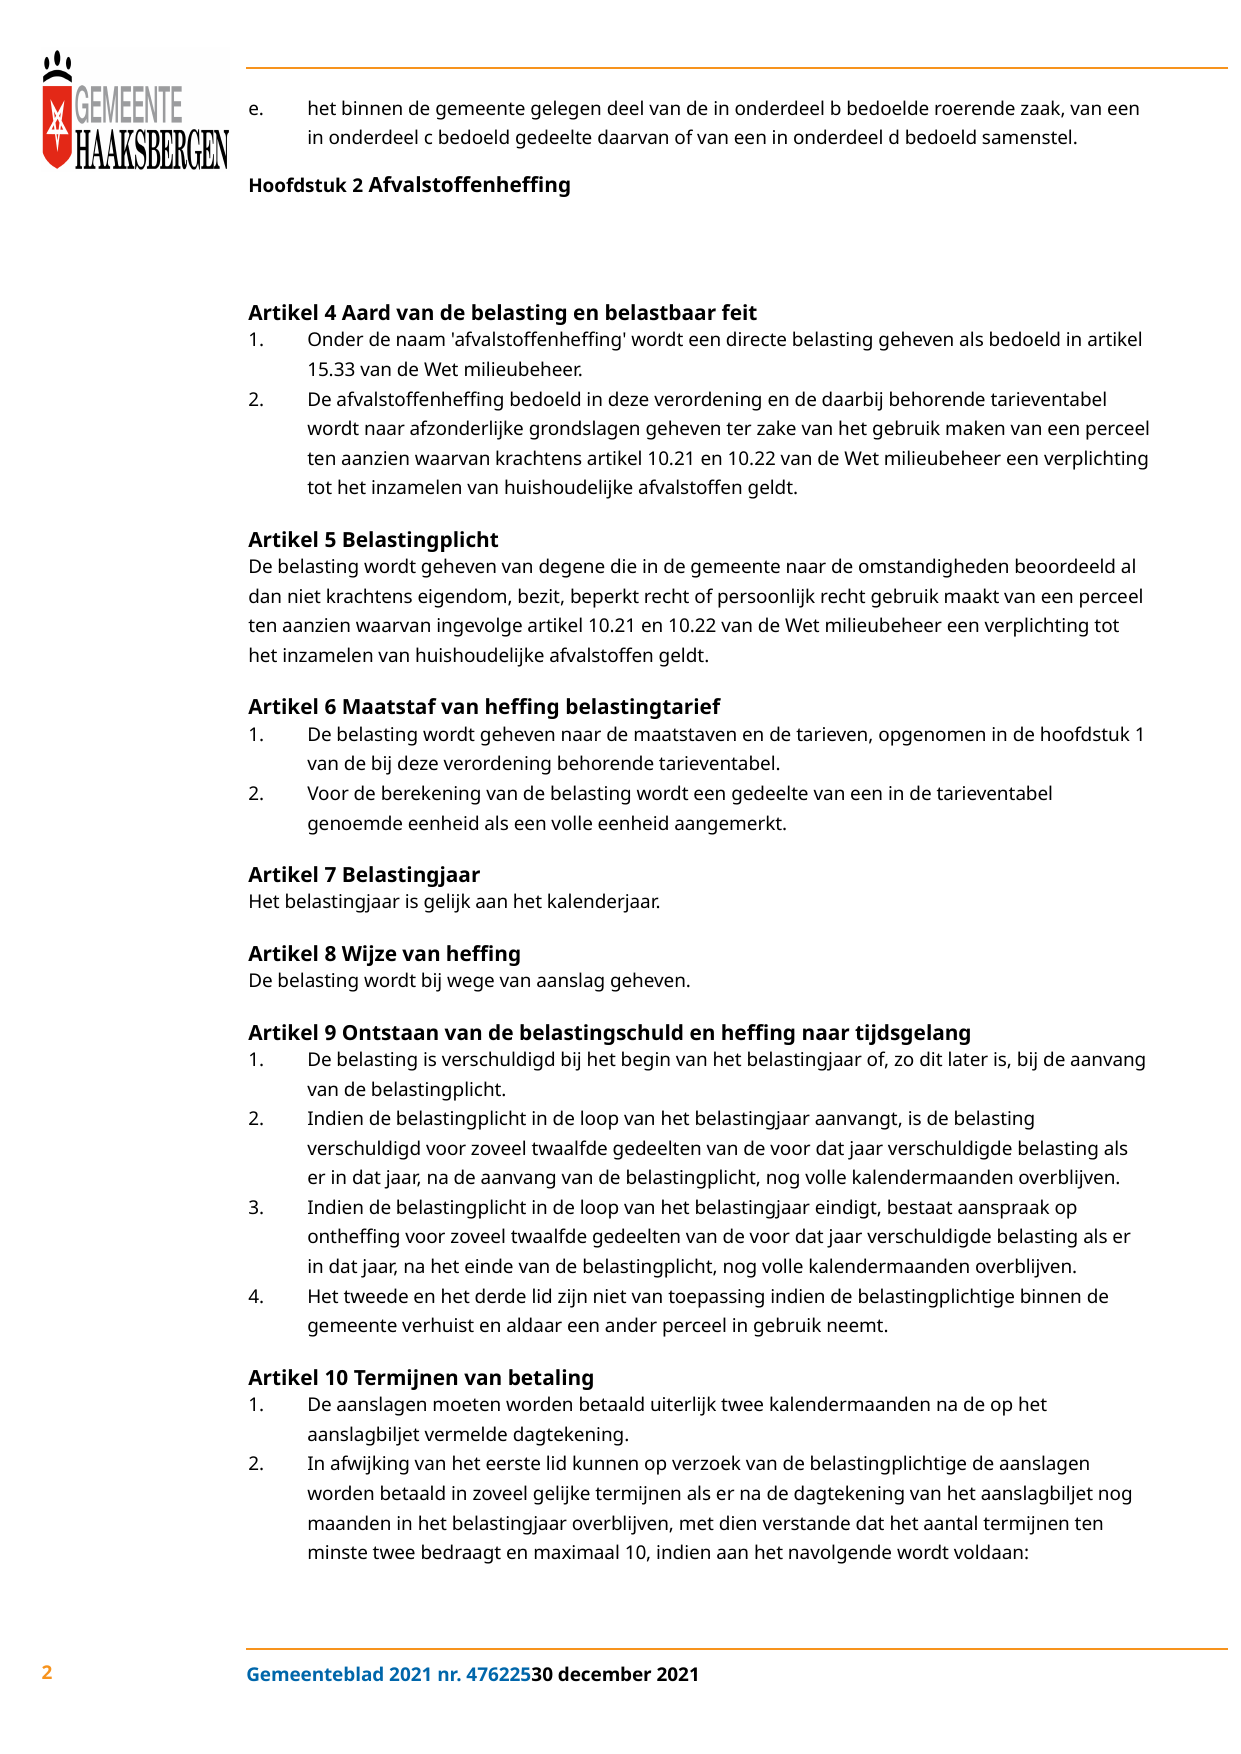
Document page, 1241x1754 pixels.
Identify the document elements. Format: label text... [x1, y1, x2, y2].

text Artikel 5 Belastingplicht [248, 525, 1152, 553]
list De afvalstoffenheffing bedoeld in deze verordening en de daarbij behorende tarieventabel wordt naar afzonderlijke grondslagen geheven ter zake van het gebruik maken van een perceel ten aanzien waarvan krachtens artikel 10.21 en 10.22 van de Wet milieubeheer een verplichting tot het inzamelen van huishoudelijke afvalstoffen geldt. [248, 386, 1152, 500]
list Het tweede en het derde lid zijn niet van toepassing indien de belastingplichtige binnen de gemeente verhuist en aldaar een ander perceel in gebruik neemt. [248, 1283, 1152, 1338]
text Artikel 7 Belastingjaar [248, 860, 1152, 888]
text Hoofdstuk 2 Afvalstoffenheffing [248, 170, 1152, 198]
list De belasting is verschuldigd bij het begin van het belastingjaar of, zo dit later is, bij de aanvang van de belastingplicht. [248, 1046, 1152, 1102]
text Artikel 6 Maatstaf van heffing belastingtarief [248, 692, 1152, 721]
list De aanslagen moeten worden betaald uiterlijk twee kalendermaanden na de op het aanslagbiljet vermelde dagtekening. [248, 1391, 1152, 1447]
text Artikel 8 Wijze van heffing [248, 939, 1152, 967]
text De belasting wordt bij wege van aanslag geheven. [248, 967, 1152, 993]
text Het belastingjaar is gelijk aan het kalenderjaar. [248, 888, 1152, 914]
list De belasting wordt geheven naar de maatstaven en de tarieven, opgenomen in de hoofdstuk 1 van de bij deze verordening behorende tarieventabel. [248, 721, 1152, 776]
text Artikel 10 Termijnen van betaling [248, 1363, 1152, 1391]
text De belasting wordt geheven van degene die in de gemeente naar de omstandigheden beoordeeld al dan niet krachtens eigendom, bezit, beperkt recht of persoonlijk recht gebruik maakt van een perceel ten aanzien waarvan ingevolge artikel 10.21 en 10.22 van de Wet milieubeheer een verplichting tot het inzamelen van huishoudelijke afvalstoffen geldt. [248, 553, 1152, 668]
list In afwijking van het eerste lid kunnen op verzoek van de belastingplichtige de aanslagen worden betaald in zoveel gelijke termijnen als er na de dagtekening van het aanslagbiljet nog maanden in het belastingjaar overblijven, met dien verstande dat het aantal termijnen ten minste twee bedraagt en maximaal 10, indien aan het navolgende wordt voldaan: [248, 1451, 1152, 1565]
list Indien de belastingplicht in de loop van het belastingjaar aanvangt, is de belasting verschuldigd voor zoveel twaalfde gedeelten van de voor dat jaar verschuldigde belasting als er in dat jaar, na de aanvang van de belastingplicht, nog volle kalendermaanden overblijven. [248, 1105, 1152, 1190]
list Voor de berekening van de belasting wordt een gedeelte van een in de tarieventabel genoemde eenheid als een volle eenheid aangemerkt. [248, 780, 1152, 835]
list Onder de naam 'afvalstoffenheffing' wordt een directe belasting geheven als bedoeld in artikel 15.33 van de Wet milieubeheer. [248, 327, 1152, 382]
list Indien de belastingplicht in de loop van het belastingjaar eindigt, bestaat aanspraak op ontheffing voor zoveel twaalfde gedeelten van de voor dat jaar verschuldigde belasting als er in dat jaar, na het einde van de belastingplicht, nog volle kalendermaanden overblijven. [248, 1194, 1152, 1279]
text Artikel 9 Ontstaan van de belastingschuld en heffing naar tijdsgelang [248, 1018, 1152, 1046]
picture [41, 47, 231, 172]
list het binnen de gemeente gelegen deel van de in onderdeel b bedoelde roerende zaak, van een in onderdeel c bedoeld gedeelte daarvan of van een in onderdeel d bedoeld samenstel. [248, 95, 1152, 150]
text Artikel 4 Aard van de belasting en belastbaar feit [248, 298, 1152, 327]
